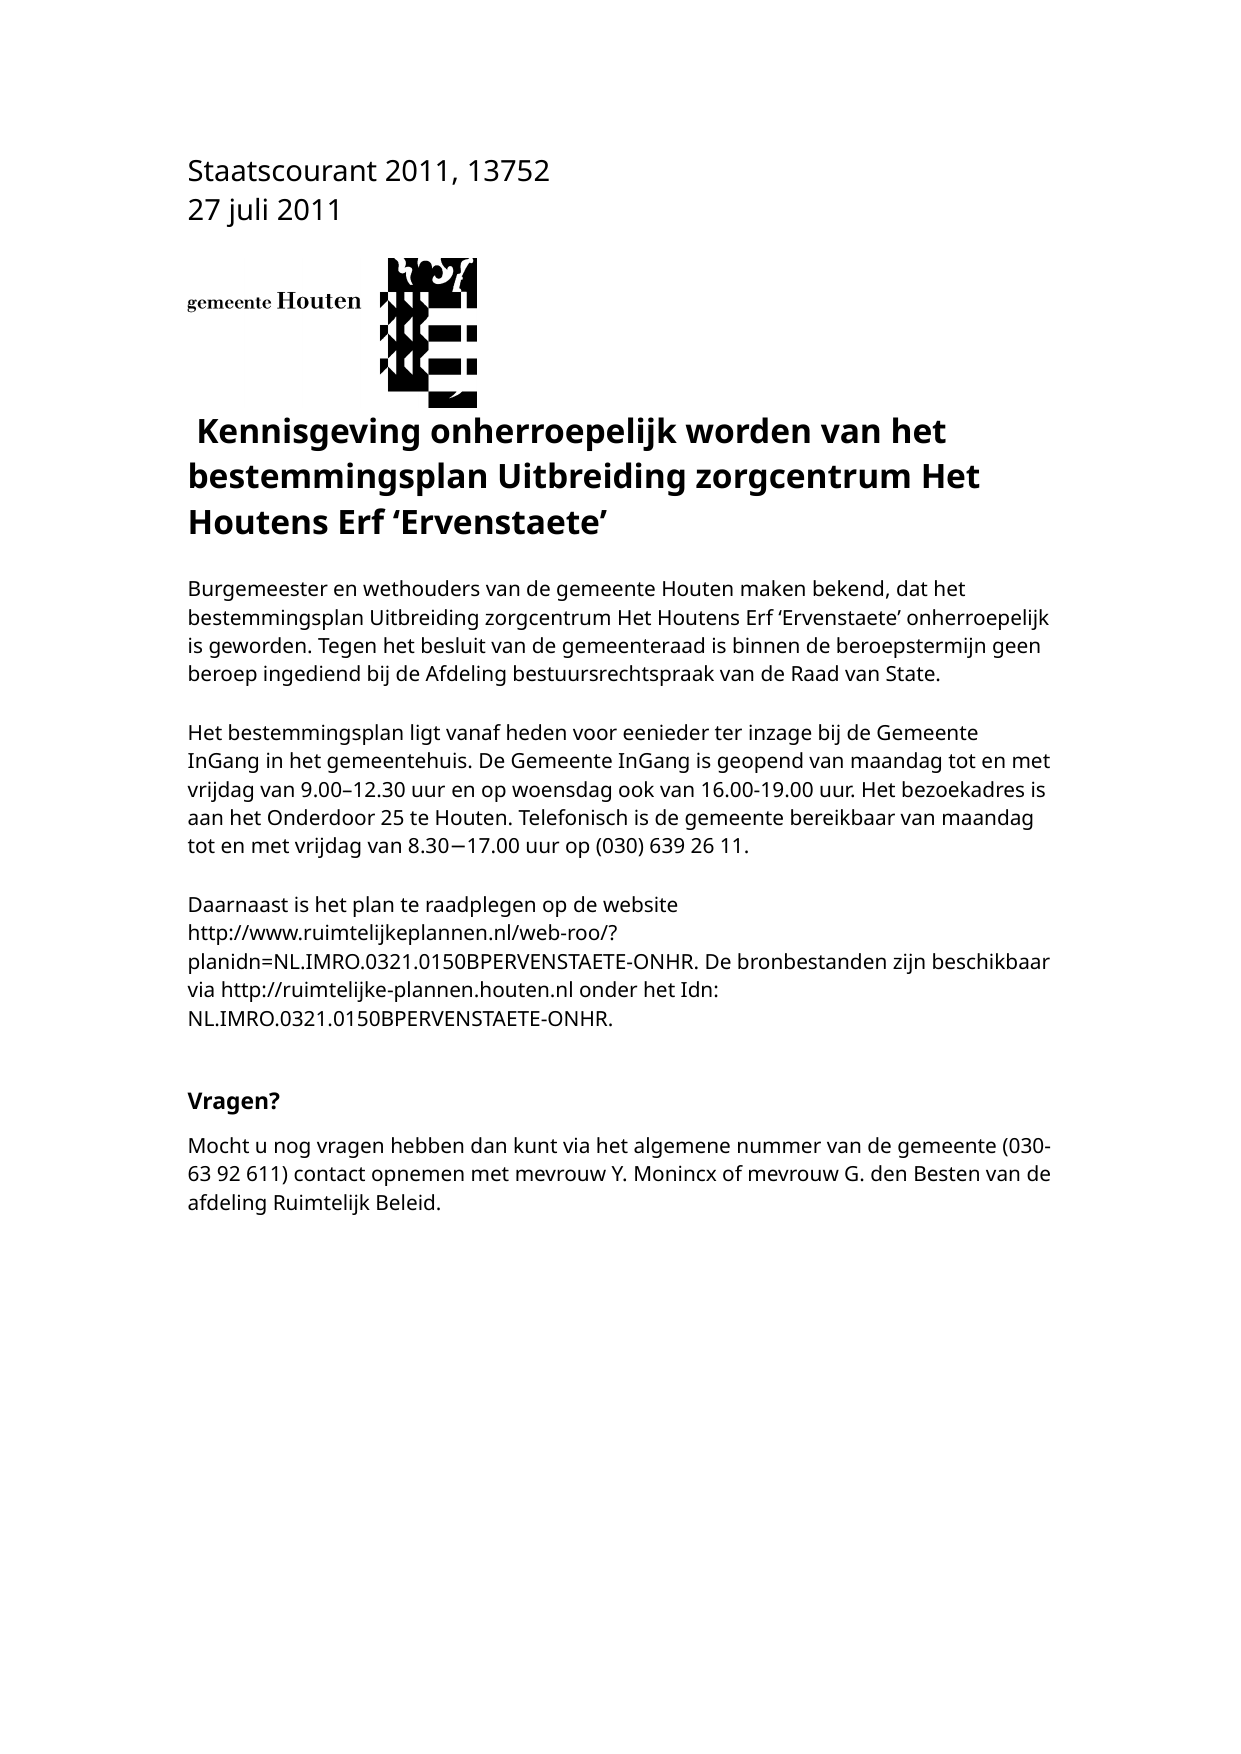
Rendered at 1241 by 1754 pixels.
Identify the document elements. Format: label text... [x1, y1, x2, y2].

text Staatscourant 2011, 13752 [187, 150, 1053, 190]
text Burgemeester en wethouders van de gemeente Houten maken bekend, dat het bestemmingsplan Uitbreiding zorgcentrum Het Houtens Erf ‘Ervenstaete’ onherroepelijk is geworden. Tegen het besluit van de gemeenteraad is binnen de beroepstermijn geen beroep ingediend bij de Afdeling bestuursrechtspraak van de Raad van State. [187, 574, 1053, 688]
subtitle Kennisgeving onherroepelijk worden van het bestemmingsplan Uitbreiding zorgcentrum Het Houtens Erf ‘Ervenstaete’ [187, 271, 1053, 544]
text Het bestemmingsplan ligt vanaf heden voor eenieder ter inzage bij de Gemeente InGang in het gemeentehuis. De Gemeente InGang is geopend van maandag tot en met vrijdag van 9.00–12.30 uur en op woensdag ook van 16.00-19.00 uur. Het bezoekadres is aan het Onderdoor 25 te Houten. Telefonisch is de gemeente bereikbaar van maandag tot en met vrijdag van 8.30−17.00 uur op (030) 639 26 11. [187, 718, 1053, 860]
text 27 juli 2011 [187, 190, 1053, 229]
text Daarnaast is het plan te raadplegen op de website http://www.ruimtelijkeplannen.nl/web-roo/?planidn=NL.IMRO.0321.0150BPERVENSTAETE-ONHR. De bronbestanden zijn beschikbaar via http://ruimtelijke-plannen.houten.nl onder het Idn: NL.IMRO.0321.0150BPERVENSTAETE-ONHR. [187, 890, 1053, 1032]
text Mocht u nog vragen hebben dan kunt via het algemene nummer van de gemeente (030-63 92 611) contact opnemen met mevrouw Y. Monincx of mevrouw G. den Besten van de afdeling Ruimtelijk Beleid. [187, 1131, 1053, 1216]
subtitle Vragen? [187, 1085, 1053, 1116]
picture [187, 258, 477, 408]
